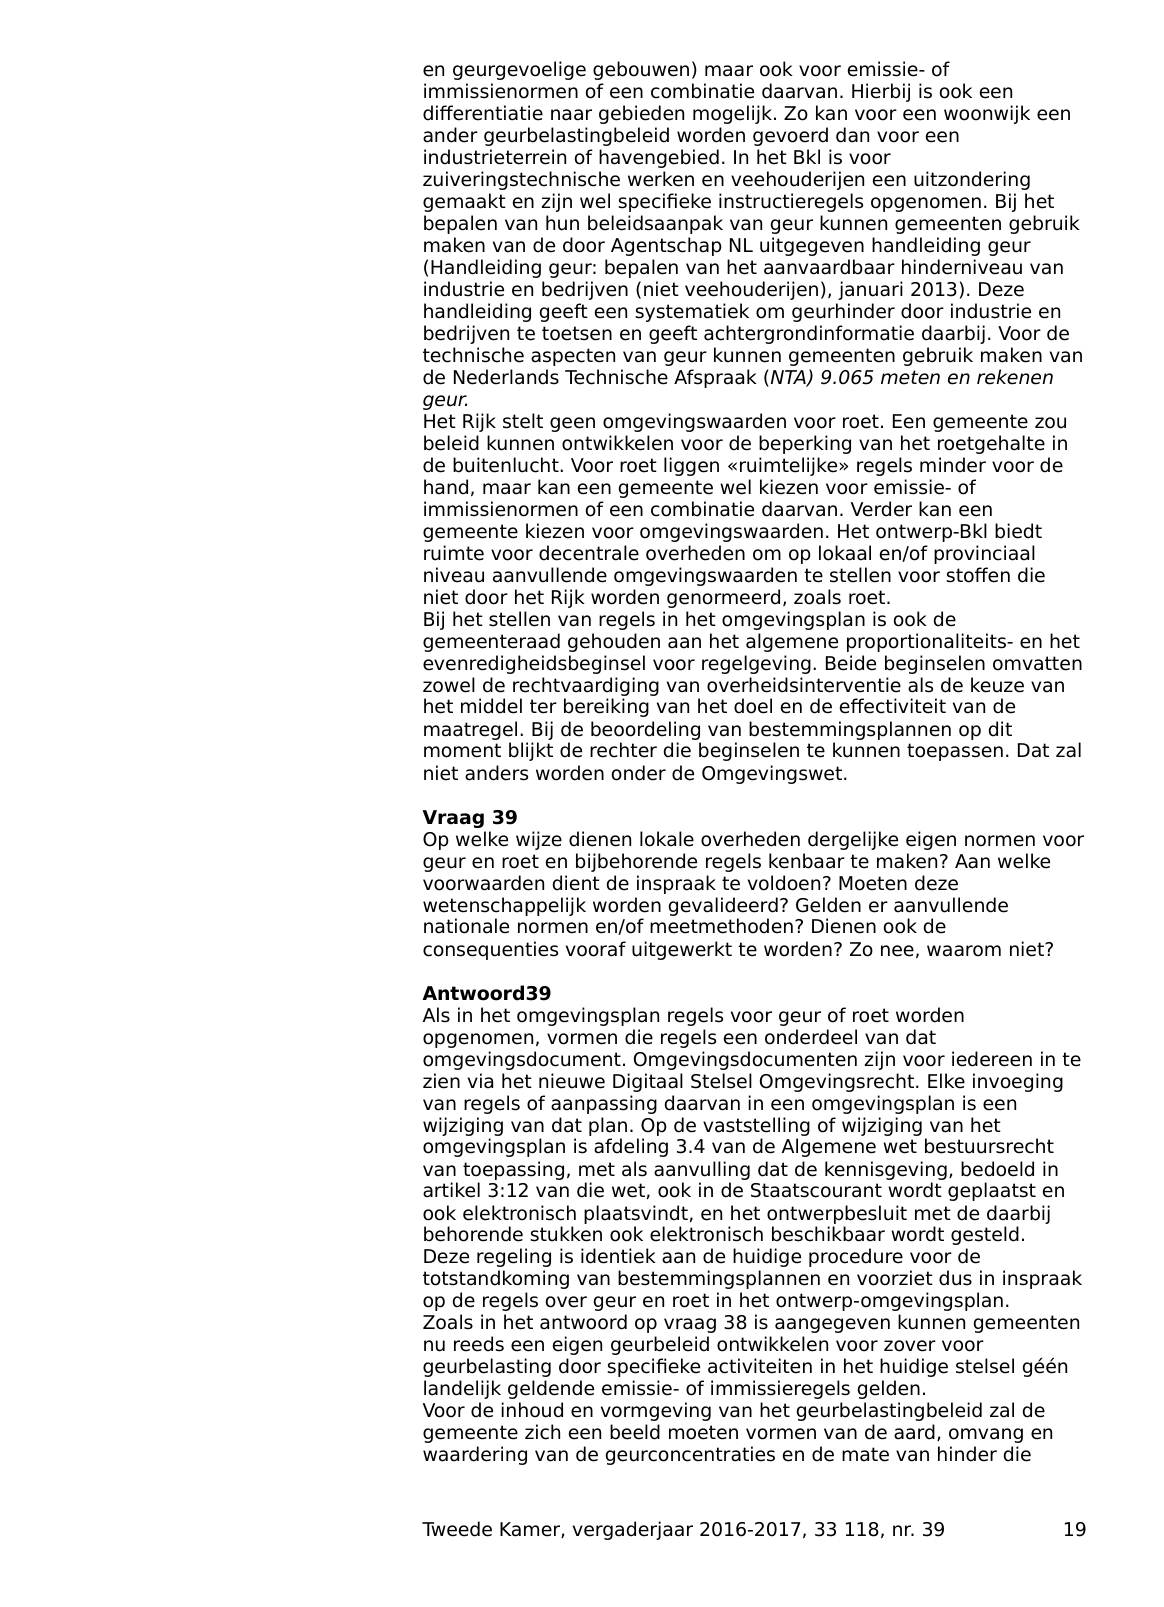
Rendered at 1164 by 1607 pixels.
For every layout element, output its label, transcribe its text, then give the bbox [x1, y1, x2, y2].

text Voor de inhoud en vormgeving van het geurbelastingbeleid zal de gemeente zich een beeld moeten vormen van de aard, omvang en waardering van de geurconcentraties en de mate van hinder die [422, 1400, 1087, 1466]
text Deze regeling is identiek aan de huidige procedure voor de totstandkoming van bestemmingsplannen en voorziet dus in inspraak op de regels over geur en roet in het ontwerp-omgevingsplan. [422, 1246, 1087, 1312]
text Op welke wijze dienen lokale overheden dergelijke eigen normen voor geur en roet en bijbehorende regels kenbaar te maken? Aan welke voorwaarden dient de inspraak te voldoen? Moeten deze wetenschappelijk worden gevalideerd? Gelden er aanvullende nationale normen en/of meetmethoden? Dienen ook de consequenties vooraf uitgewerkt te worden? Zo nee, waarom niet? [422, 828, 1087, 960]
text Zoals in het antwoord op vraag 38 is aangegeven kunnen gemeenten nu reeds een eigen geurbeleid ontwikkelen voor zover voor geurbelasting door specifieke activiteiten in het huidige stelsel géén landelijk geldende emissie- of immissieregels gelden. [422, 1312, 1087, 1400]
text Het Rijk stelt geen omgevingswaarden voor roet. Een gemeente zou beleid kunnen ontwikkelen voor de beperking van het roetgehalte in de buitenlucht. Voor roet liggen «ruimtelijke» regels minder voor de hand, maar kan een gemeente wel kiezen voor emissie- of immissienormen of een combinatie daarvan. Verder kan een gemeente kiezen voor omgevingswaarden. Het ontwerp-Bkl biedt ruimte voor decentrale overheden om op lokaal en/of provinciaal niveau aanvullende omgevingswaarden te stellen voor stoffen die niet door het Rijk worden genormeerd, zoals roet. [422, 411, 1087, 608]
text Antwoord39 [422, 983, 1087, 1004]
text Vraag 39 [422, 807, 1087, 828]
text en geurgevoelige gebouwen) maar ook voor emissie- of immissienormen of een combinatie daarvan. Hierbij is ook een differentiatie naar gebieden mogelijk. Zo kan voor een woonwijk een ander geurbelastingbeleid worden gevoerd dan voor een industrieterrein of havengebied. In het Bkl is voor zuiveringstechnische werken en veehouderijen een uitzondering gemaakt en zijn wel specifieke instructieregels opgenomen. Bij het bepalen van hun beleidsaanpak van geur kunnen gemeenten gebruik maken van de door Agentschap NL uitgegeven handleiding geur (Handleiding geur: bepalen van het aanvaardbaar hinderniveau van industrie en bedrijven (niet veehouderijen), januari 2013). Deze handleiding geeft een systematiek om geurhinder door industrie en bedrijven te toetsen en geeft achtergrondinformatie daarbij. Voor de technische aspecten van geur kunnen gemeenten gebruik maken van de Nederlands Technische Afspraak (NTA) 9.065 meten en rekenen geur. [422, 59, 1087, 411]
text Als in het omgevingsplan regels voor geur of roet worden opgenomen, vormen die regels een onderdeel van dat omgevingsdocument. Omgevingsdocumenten zijn voor iedereen in te zien via het nieuwe Digitaal Stelsel Omgevingsrecht. Elke invoeging van regels of aanpassing daarvan in een omgevingsplan is een wijziging van dat plan. Op de vaststelling of wijziging van het omgevingsplan is afdeling 3.4 van de Algemene wet bestuursrecht van toepassing, met als aanvulling dat de kennisgeving, bedoeld in artikel 3:12 van die wet, ook in de Staatscourant wordt geplaatst en ook elektronisch plaatsvindt, en het ontwerpbesluit met de daarbij behorende stukken ook elektronisch beschikbaar wordt gesteld. [422, 1004, 1087, 1246]
text Bij het stellen van regels in het omgevingsplan is ook de gemeenteraad gehouden aan het algemene proportionaliteits- en het evenredigheidsbeginsel voor regelgeving. Beide beginselen omvatten zowel de rechtvaardiging van overheidsinterventie als de keuze van het middel ter bereiking van het doel en de effectiviteit van de maatregel. Bij de beoordeling van bestemmingsplannen op dit moment blijkt de rechter die beginselen te kunnen toepassen. Dat zal niet anders worden onder de Omgevingswet. [422, 608, 1087, 784]
